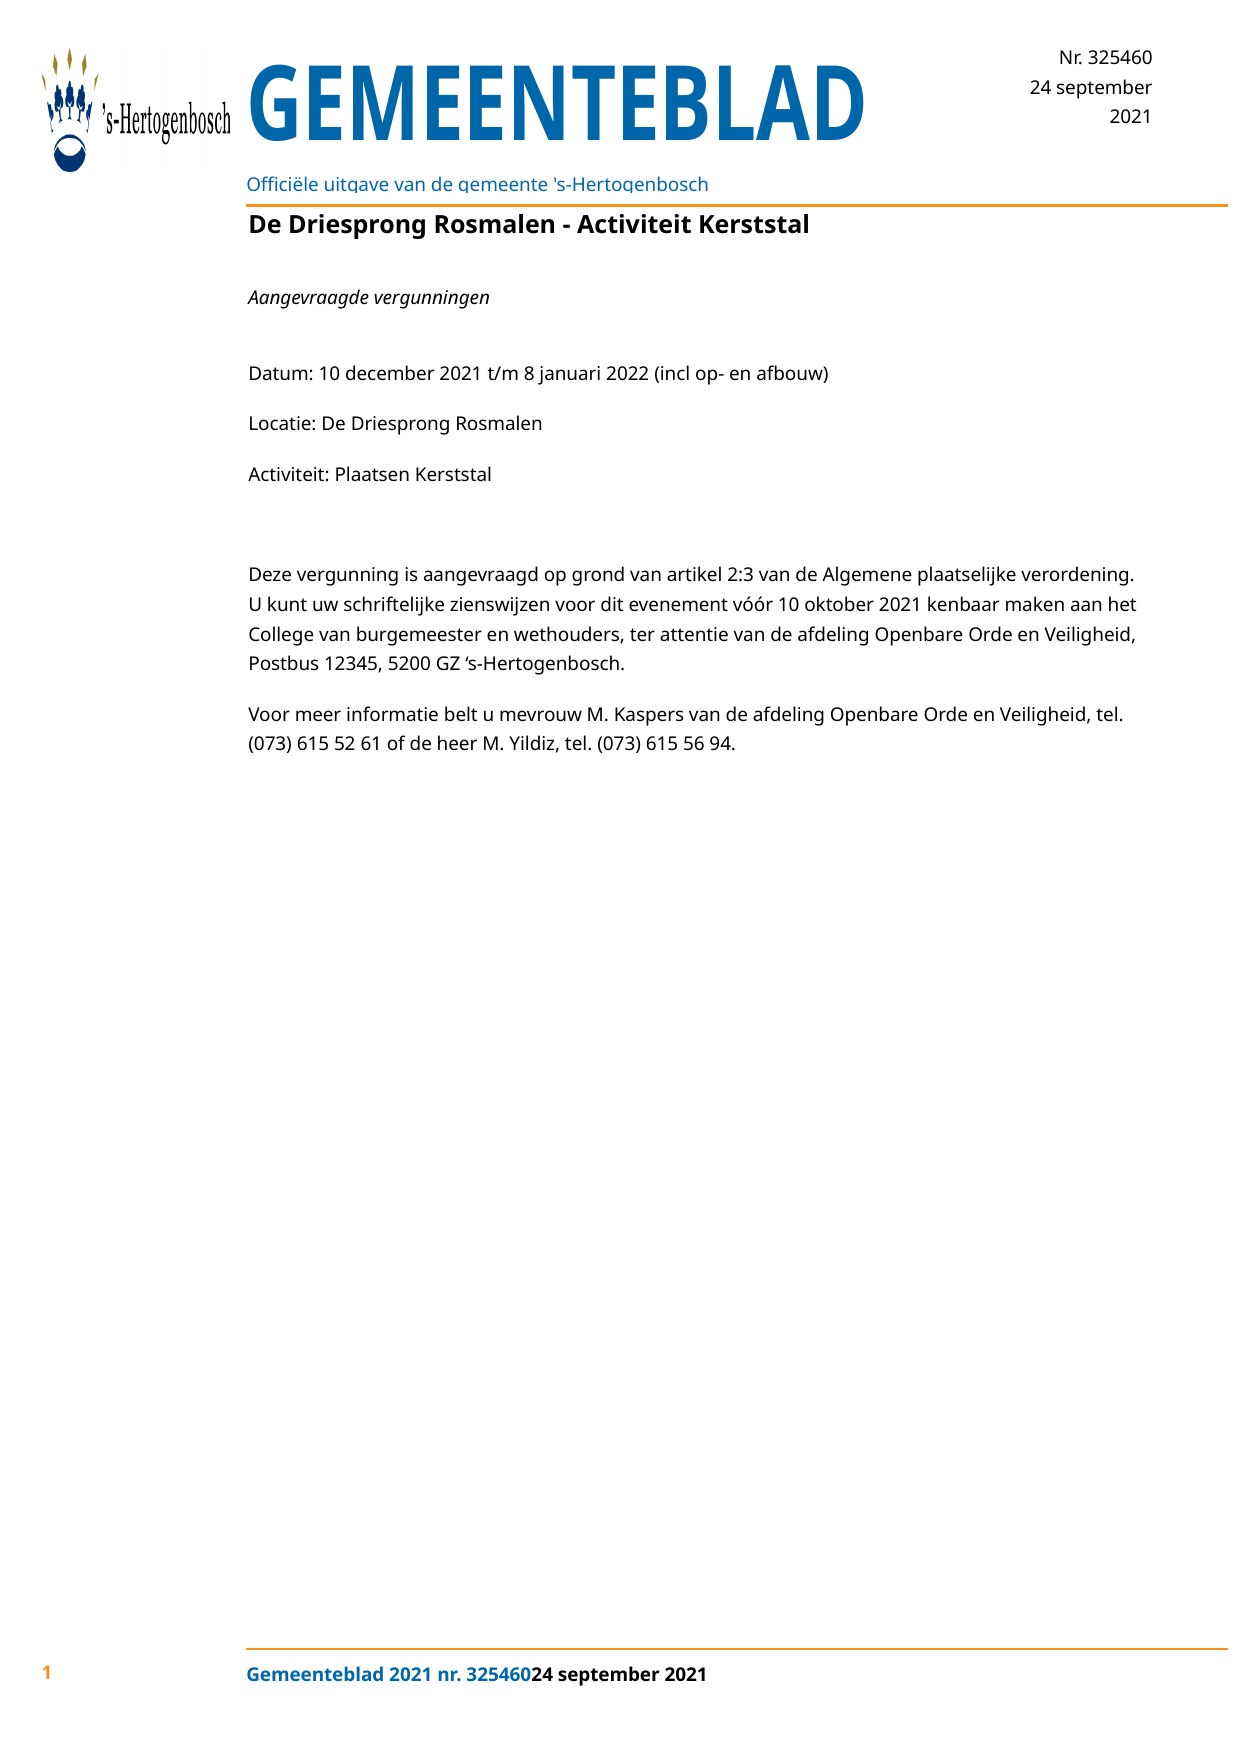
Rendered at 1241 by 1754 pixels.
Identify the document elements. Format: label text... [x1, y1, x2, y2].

text Locatie: De Driesprong Rosmalen [248, 410, 1152, 436]
text Datum: 10 december 2021 t/m 8 januari 2022 (incl op- en afbouw) [248, 360, 1152, 386]
text Aangevraagde vergunningen [248, 284, 1152, 309]
text Voor meer informatie belt u mevrouw M. Kaspers van de afdeling Openbare Orde en Veiligheid, tel. (073) 615 52 61 of de heer M. Yildiz, tel. (073) 615 56 94. [248, 701, 1152, 756]
text Deze vergunning is aangevraagd op grond van artikel 2:3 van de Algemene plaatselijke verordening. U kunt uw schriftelijke zienswijzen voor dit evenement vóór 10 oktober 2021 kenbaar maken aan het College van burgemeester en wethouders, ter attentie van de afdeling Openbare Orde en Veiligheid, Postbus 12345, 5200 GZ ‘s-Hertogenbosch. [248, 562, 1152, 676]
text Activiteit: Plaatsen Kerststal [248, 461, 1152, 487]
picture [41, 47, 231, 172]
text De Driesprong Rosmalen - Activiteit Kerststal [248, 207, 1152, 241]
